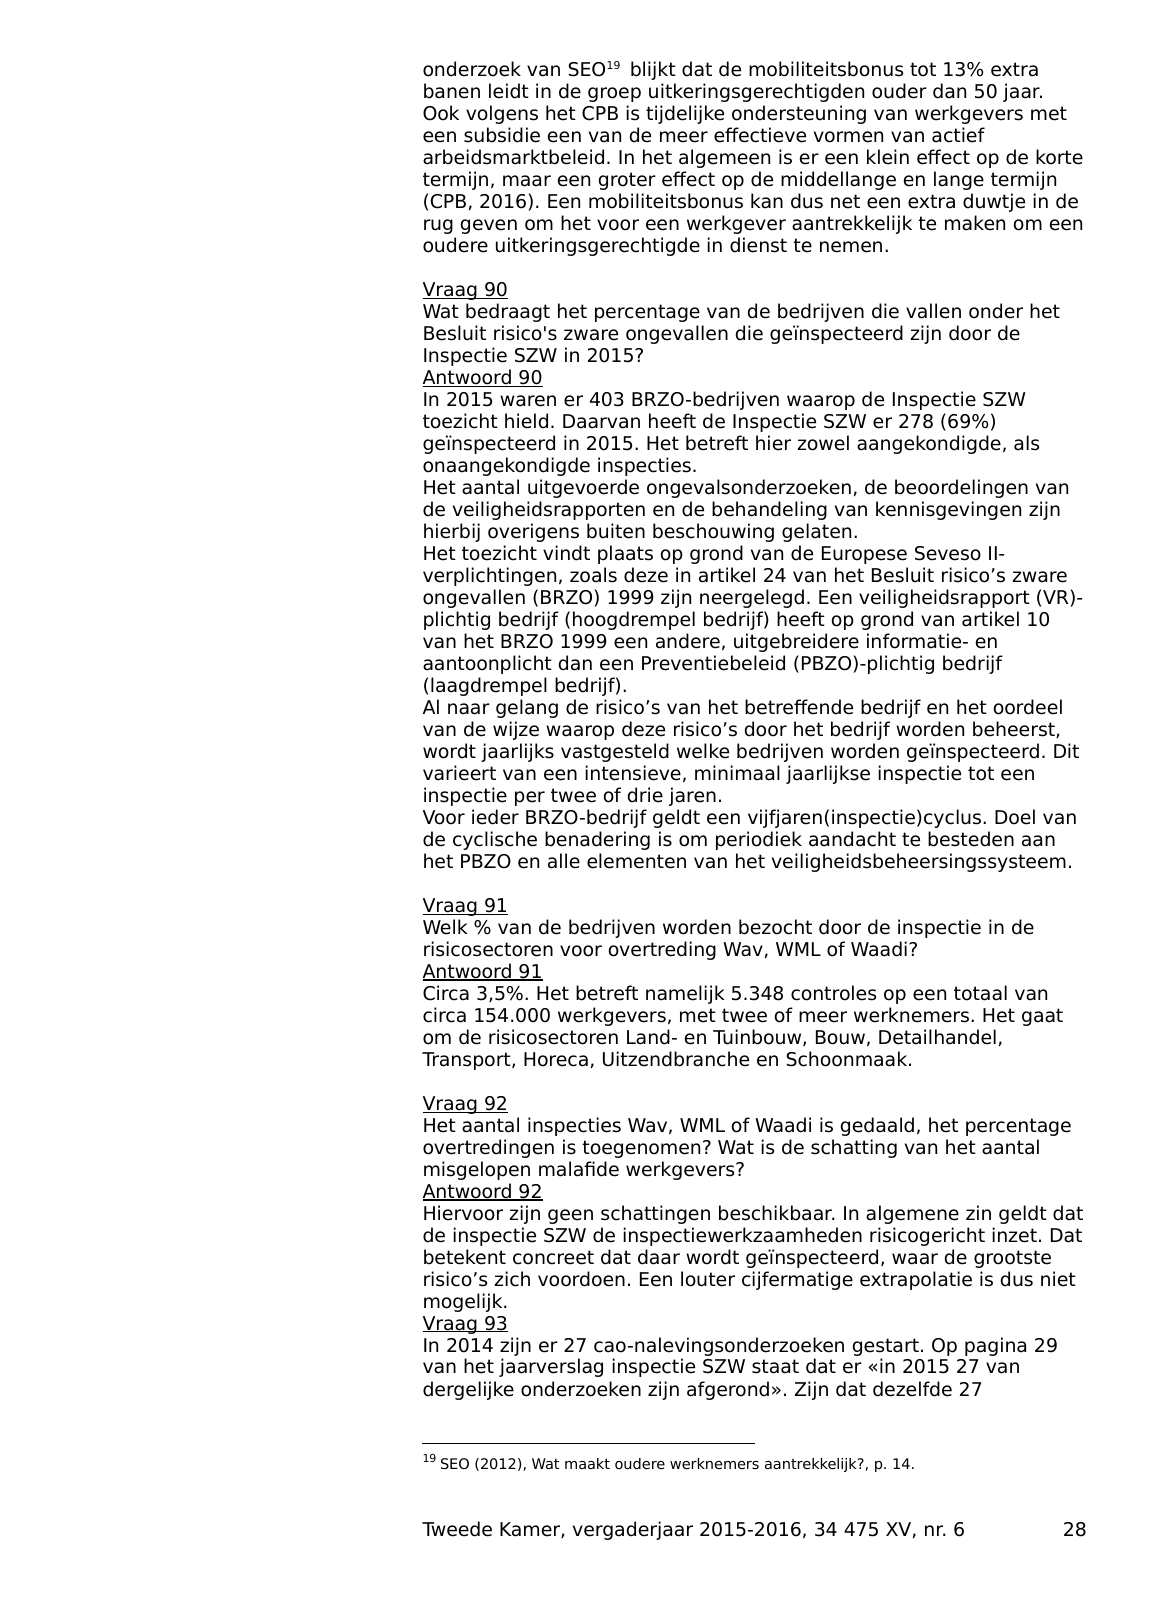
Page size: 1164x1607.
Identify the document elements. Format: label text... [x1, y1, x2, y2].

text Vraag 90 [422, 279, 1087, 301]
text Vraag 92 [422, 1093, 1087, 1115]
text In 2015 waren er 403 BRZO-bedrijven waarop de Inspectie SZW toezicht hield. Daarvan heeft de Inspectie SZW er 278 (69%) geïnspecteerd in 2015. Het betreft hier zowel aangekondigde, als onaangekondigde inspecties. [422, 389, 1087, 477]
text Antwoord 90 [422, 367, 1087, 389]
text onderzoek van SEO blijkt dat de mobiliteitsbonus tot 13% extra banen leidt in de groep uitkeringsgerechtigden ouder dan 50 jaar. Ook volgens het CPB is tijdelijke ondersteuning van werkgevers met een subsidie een van de meer effectieve vormen van actief arbeidsmarktbeleid. In het algemeen is er een klein effect op de korte termijn, maar een groter effect op de middellange en lange termijn (CPB, 2016). Een mobiliteitsbonus kan dus net een extra duwtje in de rug geven om het voor een werkgever aantrekkelijk te maken om een oudere uitkeringsgerechtigde in dienst te nemen. [422, 59, 1087, 257]
text Al naar gelang de risico’s van het betreffende bedrijf en het oordeel van de wijze waarop deze risico’s door het bedrijf worden beheerst, wordt jaarlijks vastgesteld welke bedrijven worden geïnspecteerd. Dit varieert van een intensieve, minimaal jaarlijkse inspectie tot een inspectie per twee of drie jaren. [422, 697, 1087, 807]
text Vraag 93 [422, 1312, 1087, 1334]
text Welk % van de bedrijven worden bezocht door de inspectie in de risicosectoren voor overtreding Wav, WML of Waadi? [422, 917, 1087, 961]
text Voor ieder BRZO-bedrijf geldt een vijfjaren(inspectie)cyclus. Doel van de cyclische benadering is om periodiek aandacht te besteden aan het PBZO en alle elementen van het veiligheidsbeheersingssysteem. [422, 807, 1087, 872]
text Hiervoor zijn geen schattingen beschikbaar. In algemene zin geldt dat de inspectie SZW de inspectiewerkzaamheden risicogericht inzet. Dat betekent concreet dat daar wordt geïnspecteerd, waar de grootste risico’s zich voordoen. Een louter cijfermatige extrapolatie is dus niet mogelijk. [422, 1203, 1087, 1312]
text In 2014 zijn er 27 cao-nalevingsonderzoeken gestart. Op pagina 29 van het jaarverslag inspectie SZW staat dat er «in 2015 27 van dergelijke onderzoeken zijn afgerond». Zijn dat dezelfde 27 [422, 1334, 1087, 1400]
text Antwoord 92 [422, 1181, 1087, 1203]
text Wat bedraagt het percentage van de bedrijven die vallen onder het Besluit risico's zware ongevallen die geïnspecteerd zijn door de Inspectie SZW in 2015? [422, 301, 1087, 367]
text Circa 3,5%. Het betreft namelijk 5.348 controles op een totaal van circa 154.000 werkgevers, met twee of meer werknemers. Het gaat om de risicosectoren Land- en Tuinbouw, Bouw, Detailhandel, Transport, Horeca, Uitzendbranche en Schoonmaak. [422, 983, 1087, 1071]
text SEO (2012), Wat maakt oudere werknemers aantrekkelijk?, p. 14. [422, 1452, 1087, 1474]
text Het aantal uitgevoerde ongevalsonderzoeken, de beoordelingen van de veiligheidsrapporten en de behandeling van kennisgevingen zijn hierbij overigens buiten beschouwing gelaten. [422, 477, 1087, 543]
text Antwoord 91 [422, 961, 1087, 983]
text Vraag 91 [422, 895, 1087, 917]
text Het toezicht vindt plaats op grond van de Europese Seveso II-verplichtingen, zoals deze in artikel 24 van het Besluit risico’s zware ongevallen (BRZO) 1999 zijn neergelegd. Een veiligheidsrapport (VR)-plichtig bedrijf (hoogdrempel bedrijf) heeft op grond van artikel 10 van het BRZO 1999 een andere, uitgebreidere informatie- en aantoonplicht dan een Preventiebeleid (PBZO)-plichtig bedrijf (laagdrempel bedrijf). [422, 543, 1087, 697]
text Het aantal inspecties Wav, WML of Waadi is gedaald, het percentage overtredingen is toegenomen? Wat is de schatting van het aantal misgelopen malafide werkgevers? [422, 1115, 1087, 1181]
